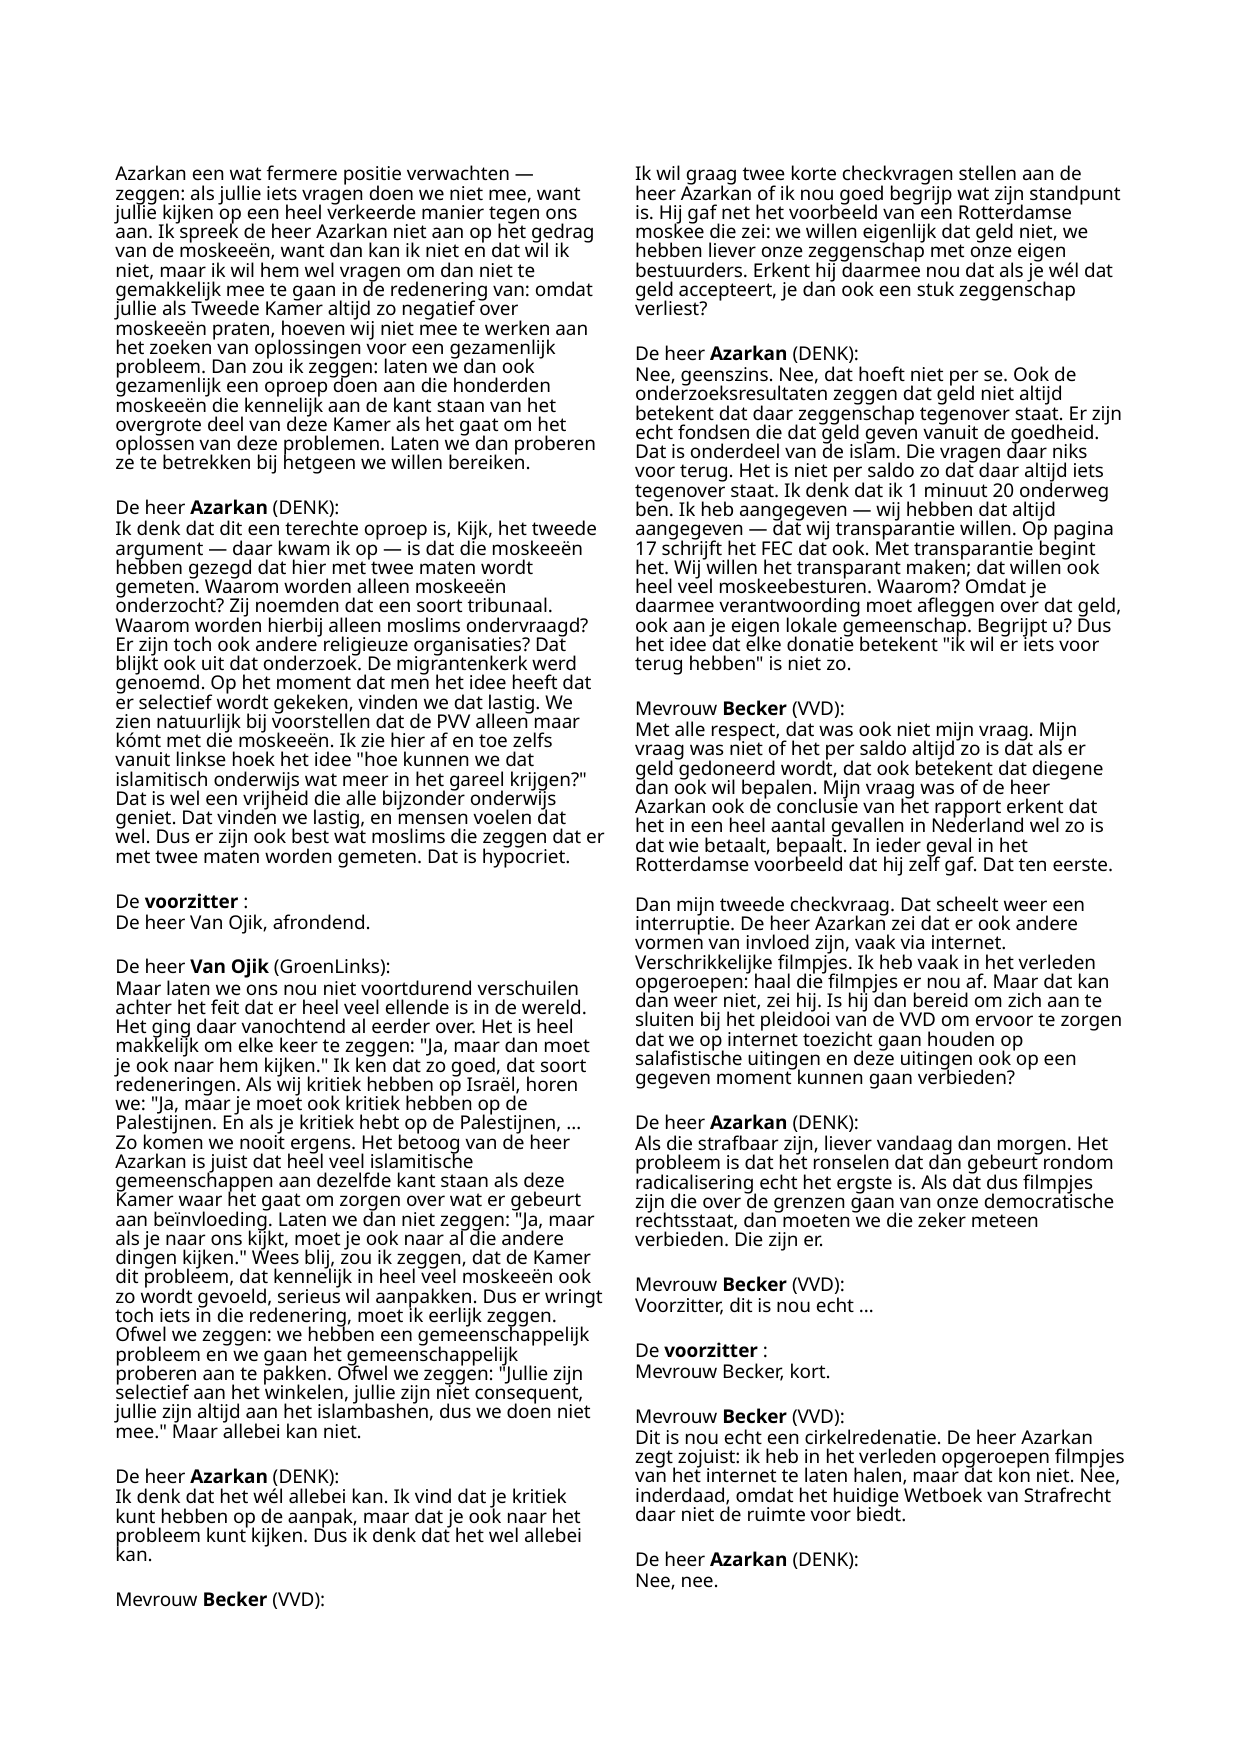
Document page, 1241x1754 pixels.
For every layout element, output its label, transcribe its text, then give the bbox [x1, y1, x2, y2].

text De voorzitter : [115, 888, 605, 914]
text Mevrouw Becker (VVD): [115, 1586, 605, 1612]
text Mevrouw Becker, kort. [635, 1363, 1125, 1382]
text De heer Van Ojik, afrondend. [115, 914, 605, 933]
text De heer Azarkan (DENK): [635, 340, 1125, 366]
text De heer Azarkan (DENK): [115, 494, 605, 520]
text De heer Azarkan (DENK): [635, 1546, 1125, 1572]
text Nee, nee. [635, 1572, 1125, 1591]
text Nee, geenszins. Nee, dat hoeft niet per se. Ook de onderzoeksresultaten zeggen dat geld niet altijd betekent dat daar zeggenschap tegenover staat. Er zijn echt fondsen die dat geld geven vanuit de goedheid. Dat is onderdeel van de islam. Die vragen daar niks voor terug. Het is niet per saldo zo dat daar altijd iets tegenover staat. Ik denk dat ik 1 minuut 20 onderweg ben. Ik heb aangegeven — wij hebben dat altijd aangegeven — dat wij transparantie willen. Op pagina 17 schrijft het FEC dat ook. Met transparantie begint het. Wij willen het transparant maken; dat willen ook heel veel moskeebesturen. Waarom? Omdat je daarmee verantwoording moet afleggen over dat geld, ook aan je eigen lokale gemeenschap. Begrijpt u? Dus het idee dat elke donatie betekent "ik wil er iets voor terug hebben" is niet zo. [635, 366, 1125, 674]
text Maar laten we ons nou niet voortdurend verschuilen achter het feit dat er heel veel ellende is in de wereld. Het ging daar vanochtend al eerder over. Het is heel makkelijk om elke keer te zeggen: "Ja, maar dan moet je ook naar hem kijken." Ik ken dat zo goed, dat soort redeneringen. Als wij kritiek hebben op Israël, horen we: "Ja, maar je moet ook kritiek hebben op de Palestijnen. En als je kritiek hebt op de Palestijnen, … Zo komen we nooit ergens. Het betoog van de heer Azarkan is juist dat heel veel islamitische gemeenschappen aan dezelfde kant staan als deze Kamer waar het gaat om zorgen over wat er gebeurt aan beïnvloeding. Laten we dan niet zeggen: "Ja, maar als je naar ons kijkt, moet je ook naar al die andere dingen kijken." Wees blij, zou ik zeggen, dat de Kamer dit probleem, dat kennelijk in heel veel moskeeën ook zo wordt gevoeld, serieus wil aanpakken. Dus er wringt toch iets in die redenering, moet ik eerlijk zeggen. Ofwel we zeggen: we hebben een gemeenschappelijk probleem en we gaan het gemeenschappelijk proberen aan te pakken. Ofwel we zeggen: "Jullie zijn selectief aan het winkelen, jullie zijn niet consequent, jullie zijn altijd aan het islambashen, dus we doen niet mee." Maar allebei kan niet. [115, 979, 605, 1442]
text Als die strafbaar zijn, liever vandaag dan morgen. Het probleem is dat het ronselen dat dan gebeurt rondom radicalisering echt het ergste is. Als dat dus filmpjes zijn die over de grenzen gaan van onze democratische rechtsstaat, dan moeten we die zeker meteen verbieden. Die zijn er. [635, 1135, 1125, 1251]
text De heer Van Ojik (GroenLinks): [115, 954, 605, 979]
text Ik wil graag twee korte checkvragen stellen aan de heer Azarkan of ik nou goed begrijp wat zijn standpunt is. Hij gaf net het voorbeeld van een Rotterdamse moskee die zei: we willen eigenlijk dat geld niet, we hebben liever onze zeggenschap met onze eigen bestuurders. Erkent hij daarmee nou dat als je wél dat geld accepteert, je dan ook een stuk zeggenschap verliest? [635, 165, 1125, 319]
text Met alle respect, dat was ook niet mijn vraag. Mijn vraag was niet of het per saldo altijd zo is dat als er geld gedoneerd wordt, dat ook betekent dat diegene dan ook wil bepalen. Mijn vraag was of de heer Azarkan ook de conclusie van het rapport erkent dat het in een heel aantal gevallen in Nederland wel zo is dat wie betaalt, bepaalt. In ieder geval in het Rotterdamse voorbeeld dat hij zelf gaf. Dat ten eerste. [635, 721, 1125, 875]
text Dan mijn tweede checkvraag. Dat scheelt weer een interruptie. De heer Azarkan zei dat er ook andere vormen van invloed zijn, vaak via internet. Verschrikkelijke filmpjes. Ik heb vaak in het verleden opgeroepen: haal die filmpjes er nou af. Maar dat kan dan weer niet, zei hij. Is hij dan bereid om zich aan te sluiten bij het pleidooi van de VVD om ervoor te zorgen dat we op internet toezicht gaan houden op salafistische uitingen en deze uitingen ook op een gegeven moment kunnen gaan verbieden? [635, 896, 1125, 1088]
text De heer Azarkan (DENK): [115, 1463, 605, 1488]
text Mevrouw Becker (VVD): [635, 1403, 1125, 1429]
text Ik denk dat dit een terechte oproep is, Kijk, het tweede argument — daar kwam ik op — is dat die moskeeën hebben gezegd dat hier met twee maten wordt gemeten. Waarom worden alleen moskeeën onderzocht? Zij noemden dat een soort tribunaal. Waarom worden hierbij alleen moslims ondervraagd? Er zijn toch ook andere religieuze organisaties? Dat blijkt ook uit dat onderzoek. De migrantenkerk werd genoemd. Op het moment dat men het idee heeft dat er selectief wordt gekeken, vinden we dat lastig. We zien natuurlijk bij voorstellen dat de PVV alleen maar kómt met die moskeeën. Ik zie hier af en toe zelfs vanuit linkse hoek het idee "hoe kunnen we dat islamitisch onderwijs wat meer in het gareel krijgen?" Dat is wel een vrijheid die alle bijzonder onderwijs geniet. Dat vinden we lastig, en mensen voelen dat wel. Dus er zijn ook best wat moslims die zeggen dat er met twee maten worden gemeten. Dat is hypocriet. [115, 520, 605, 867]
text Voorzitter, dit is nou echt … [635, 1297, 1125, 1317]
text Ik denk dat het wél allebei kan. Ik vind dat je kritiek kunt hebben op de aanpak, maar dat je ook naar het probleem kunt kijken. Dus ik denk dat het wel allebei kan. [115, 1488, 605, 1566]
text De heer Azarkan (DENK): [635, 1109, 1125, 1135]
text Mevrouw Becker (VVD): [635, 1272, 1125, 1297]
text Dit is nou echt een cirkelredenatie. De heer Azarkan zegt zojuist: ik heb in het verleden opgeroepen filmpjes van het internet te laten halen, maar dat kon niet. Nee, inderdaad, omdat het huidige Wetboek van Strafrecht daar niet de ruimte voor biedt. [635, 1429, 1125, 1525]
text Mevrouw Becker (VVD): [635, 695, 1125, 721]
text De voorzitter : [635, 1337, 1125, 1363]
text Azarkan een wat fermere positie verwachten — zeggen: als jullie iets vragen doen we niet mee, want jullie kijken op een heel verkeerde manier tegen ons aan. Ik spreek de heer Azarkan niet aan op het gedrag van de moskeeën, want dan kan ik niet en dat wil ik niet, maar ik wil hem wel vragen om dan niet te gemakkelijk mee te gaan in de redenering van: omdat jullie als Tweede Kamer altijd zo negatief over moskeeën praten, hoeven wij niet mee te werken aan het zoeken van oplossingen voor een gezamenlijk probleem. Dan zou ik zeggen: laten we dan ook gezamenlijk een oproep doen aan die honderden moskeeën die kennelijk aan de kant staan van het overgrote deel van deze Kamer als het gaat om het oplossen van deze problemen. Laten we dan proberen ze te betrekken bij hetgeen we willen bereiken. [115, 165, 605, 474]
